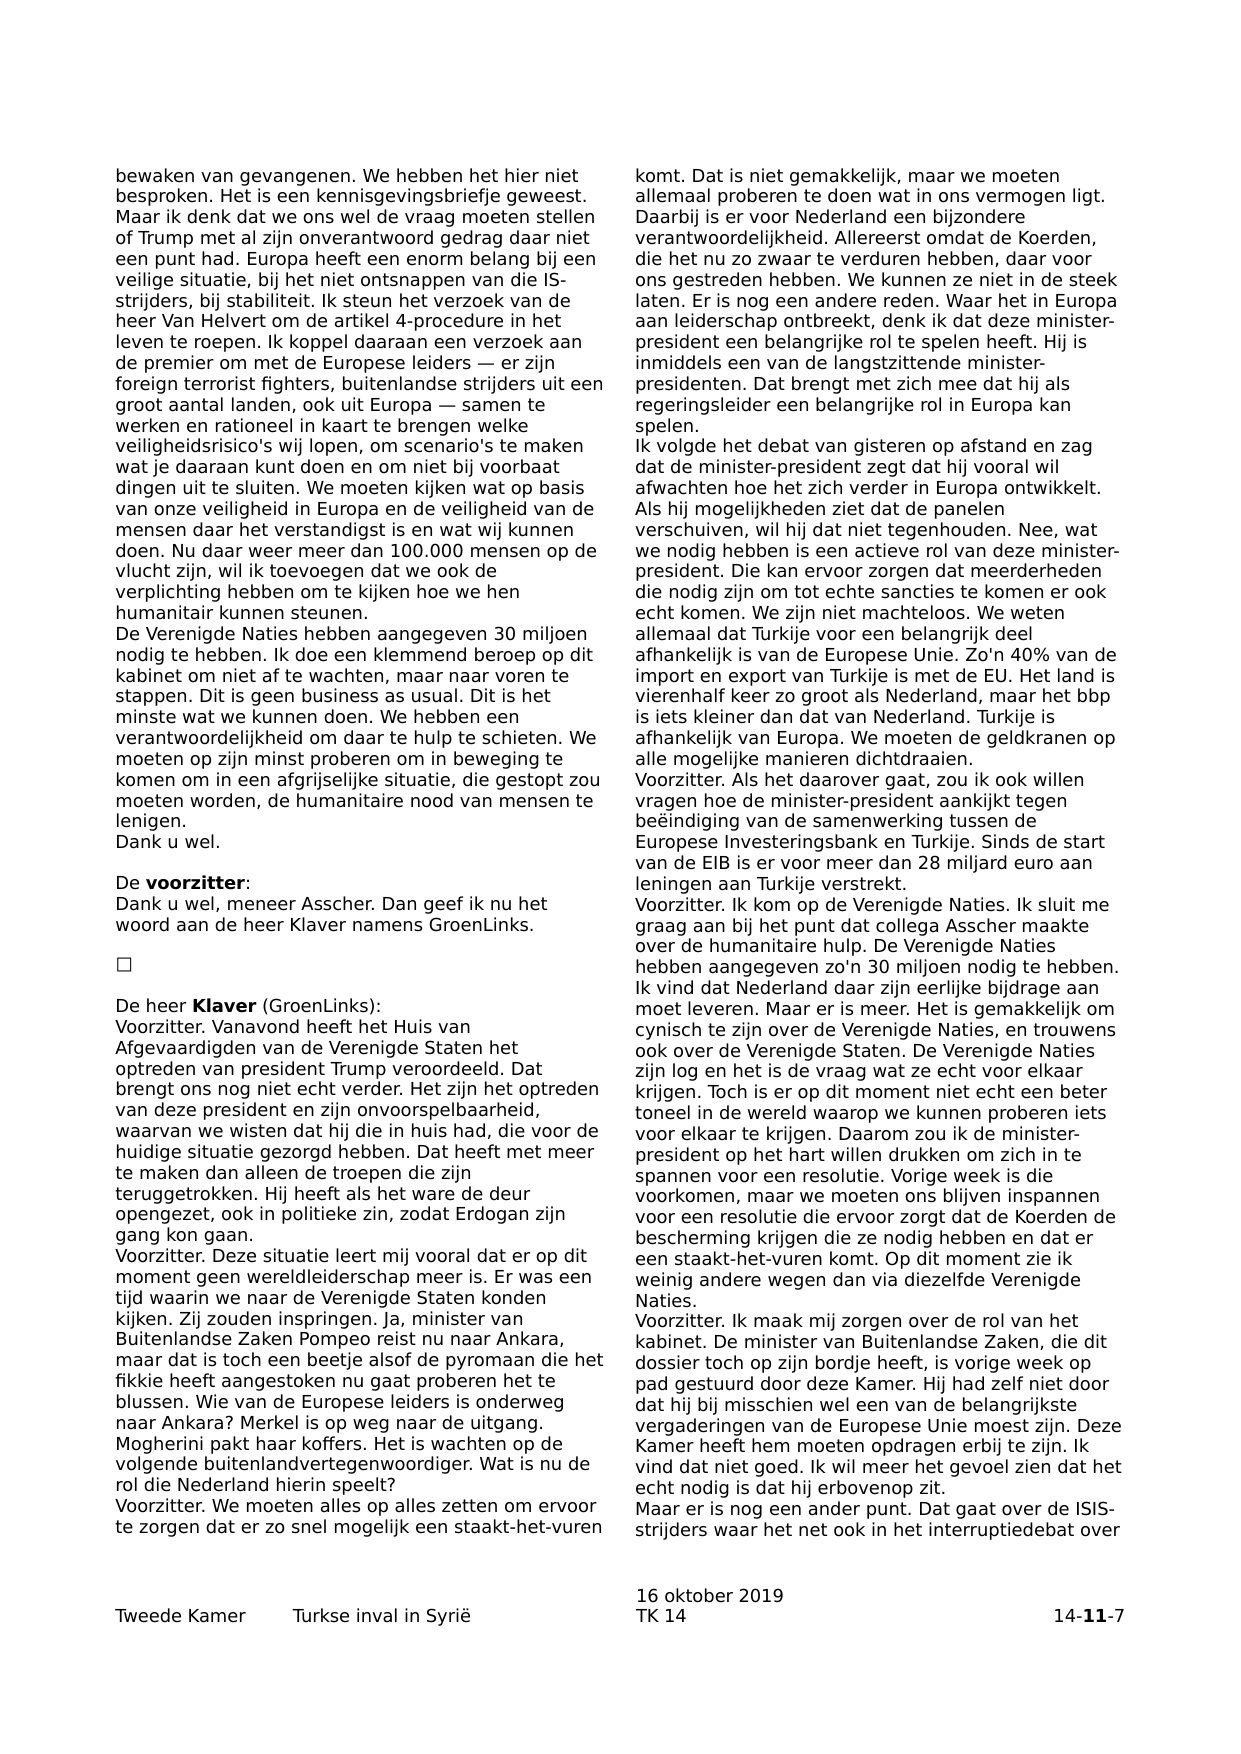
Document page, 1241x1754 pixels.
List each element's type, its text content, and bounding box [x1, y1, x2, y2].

text Voorzitter. Vanavond heeft het Huis van Afgevaardigden van de Verenigde Staten het optreden van president Trump veroordeeld. Dat brengt ons nog niet echt verder. Het zijn het optreden van deze president en zijn onvoorspelbaarheid, waarvan we wisten dat hij die in huis had, die voor de huidige situatie gezorgd hebben. Dat heeft met meer te maken dan alleen de troepen die zijn teruggetrokken. Hij heeft als het ware de deur opengezet, ook in politieke zin, zodat Erdogan zijn gang kon gaan. [115, 1017, 605, 1246]
text bewaken van gevangenen. We hebben het hier niet besproken. Het is een kennisgevingsbriefje geweest. Maar ik denk dat we ons wel de vraag moeten stellen of Trump met al zijn onverantwoord gedrag daar niet een punt had. Europa heeft een enorm belang bij een veilige situatie, bij het niet ontsnappen van die IS-strijders, bij stabiliteit. Ik steun het verzoek van de heer Van Helvert om de artikel 4-procedure in het leven te roepen. Ik koppel daaraan een verzoek aan de premier om met de Europese leiders — er zijn foreign terrorist fighters, buitenlandse strijders uit een groot aantal landen, ook uit Europa — samen te werken en rationeel in kaart te brengen welke veiligheidsrisico's wij lopen, om scenario's te maken wat je daaraan kunt doen en om niet bij voorbaat dingen uit te sluiten. We moeten kijken wat op basis van onze veiligheid in Europa en de veiligheid van de mensen daar het verstandigst is en wat wij kunnen doen. Nu daar weer meer dan 100.000 mensen op de vlucht zijn, wil ik toevoegen dat we ook de verplichting hebben om te kijken hoe we hen humanitair kunnen steunen. [115, 165, 605, 624]
text Dank u wel, meneer Asscher. Dan geef ik nu het woord aan de heer Klaver namens GroenLinks. [115, 893, 605, 935]
text Voorzitter. Ik kom op de Verenigde Naties. Ik sluit me graag aan bij het punt dat collega Asscher maakte over de humanitaire hulp. De Verenigde Naties hebben aangegeven zo'n 30 miljoen nodig te hebben. Ik vind dat Nederland daar zijn eerlijke bijdrage aan moet leveren. Maar er is meer. Het is gemakkelijk om cynisch te zijn over de Verenigde Naties, en trouwens ook over de Verenigde Staten. De Verenigde Naties zijn log en het is de vraag wat ze echt voor elkaar krijgen. Toch is er op dit moment niet echt een beter toneel in de wereld waarop we kunnen proberen iets voor elkaar te krijgen. Daarom zou ik de minister-president op het hart willen drukken om zich in te spannen voor een resolutie. Vorige week is die voorkomen, maar we moeten ons blijven inspannen voor een resolutie die ervoor zorgt dat de Koerden de bescherming krijgen die ze nodig hebben en dat er een staakt-het-vuren komt. Op dit moment zie ik weinig andere wegen dan via diezelfde Verenigde Naties. [635, 894, 1125, 1311]
text Voorzitter. Als het daarover gaat, zou ik ook willen vragen hoe de minister-president aankijkt tegen beëindiging van de samenwerking tussen de Europese Investeringsbank en Turkije. Sinds de start van de EIB is er voor meer dan 28 miljard euro aan leningen aan Turkije verstrekt. [635, 769, 1125, 894]
text De heer Klaver (GroenLinks): [115, 996, 605, 1017]
text Maar er is nog een ander punt. Dat gaat over de ISIS-strijders waar het net ook in het interruptiedebat over [635, 1499, 1125, 1540]
text Voorzitter. Deze situatie leert mij vooral dat er op dit moment geen wereldleiderschap meer is. Er was een tijd waarin we naar de Verenigde Staten konden kijken. Zij zouden inspringen. Ja, minister van Buitenlandse Zaken Pompeo reist nu naar Ankara, maar dat is toch een beetje alsof de pyromaan die het fikkie heeft aangestoken nu gaat proberen het te blussen. Wie van de Europese leiders is onderweg naar Ankara? Merkel is op weg naar de uitgang. Mogherini pakt haar koffers. Het is wachten op de volgende buitenlandvertegenwoordiger. Wat is nu de rol die Nederland hierin speelt? [115, 1246, 605, 1496]
text komt. Dat is niet gemakkelijk, maar we moeten allemaal proberen te doen wat in ons vermogen ligt. Daarbij is er voor Nederland een bijzondere verantwoordelijkheid. Allereerst omdat de Koerden, die het nu zo zwaar te verduren hebben, daar voor ons gestreden hebben. We kunnen ze niet in de steek laten. Er is nog een andere reden. Waar het in Europa aan leiderschap ontbreekt, denk ik dat deze minister-president een belangrijke rol te spelen heeft. Hij is inmiddels een van de langstzittende minister-presidenten. Dat brengt met zich mee dat hij als regeringsleider een belangrijke rol in Europa kan spelen. [635, 165, 1125, 436]
text Ik volgde het debat van gisteren op afstand en zag dat de minister-president zegt dat hij vooral wil afwachten hoe het zich verder in Europa ontwikkelt. Als hij mogelijkheden ziet dat de panelen verschuiven, wil hij dat niet tegenhouden. Nee, wat we nodig hebben is een actieve rol van deze minister-president. Die kan ervoor zorgen dat meerderheden die nodig zijn om tot echte sancties te komen er ook echt komen. We zijn niet machteloos. We weten allemaal dat Turkije voor een belangrijk deel afhankelijk is van de Europese Unie. Zo'n 40% van de import en export van Turkije is met de EU. Het land is vierenhalf keer zo groot als Nederland, maar het bbp is iets kleiner dan dat van Nederland. Turkije is afhankelijk van Europa. We moeten de geldkranen op alle mogelijke manieren dichtdraaien. [635, 436, 1125, 769]
text Dank u wel. [115, 832, 605, 853]
text De voorzitter: [115, 873, 605, 893]
text De Verenigde Naties hebben aangegeven 30 miljoen nodig te hebben. Ik doe een klemmend beroep op dit kabinet om niet af te wachten, maar naar voren te stappen. Dit is geen business as usual. Dit is het minste wat we kunnen doen. We hebben een verantwoordelijkheid om daar te hulp te schieten. We moeten op zijn minst proberen om in beweging te komen om in een afgrijselijke situatie, die gestopt zou moeten worden, de humanitaire nood van mensen te lenigen. [115, 624, 605, 832]
text ⬜ [115, 955, 605, 976]
text Voorzitter. Ik maak mij zorgen over de rol van het kabinet. De minister van Buitenlandse Zaken, die dit dossier toch op zijn bordje heeft, is vorige week op pad gestuurd door deze Kamer. Hij had zelf niet door dat hij bij misschien wel een van de belangrijkste vergaderingen van de Europese Unie moest zijn. Deze Kamer heeft hem moeten opdragen erbij te zijn. Ik vind dat niet goed. Ik wil meer het gevoel zien dat het echt nodig is dat hij erbovenop zit. [635, 1311, 1125, 1499]
text Voorzitter. We moeten alles op alles zetten om ervoor te zorgen dat er zo snel mogelijk een staakt-het-vuren [115, 1496, 605, 1537]
